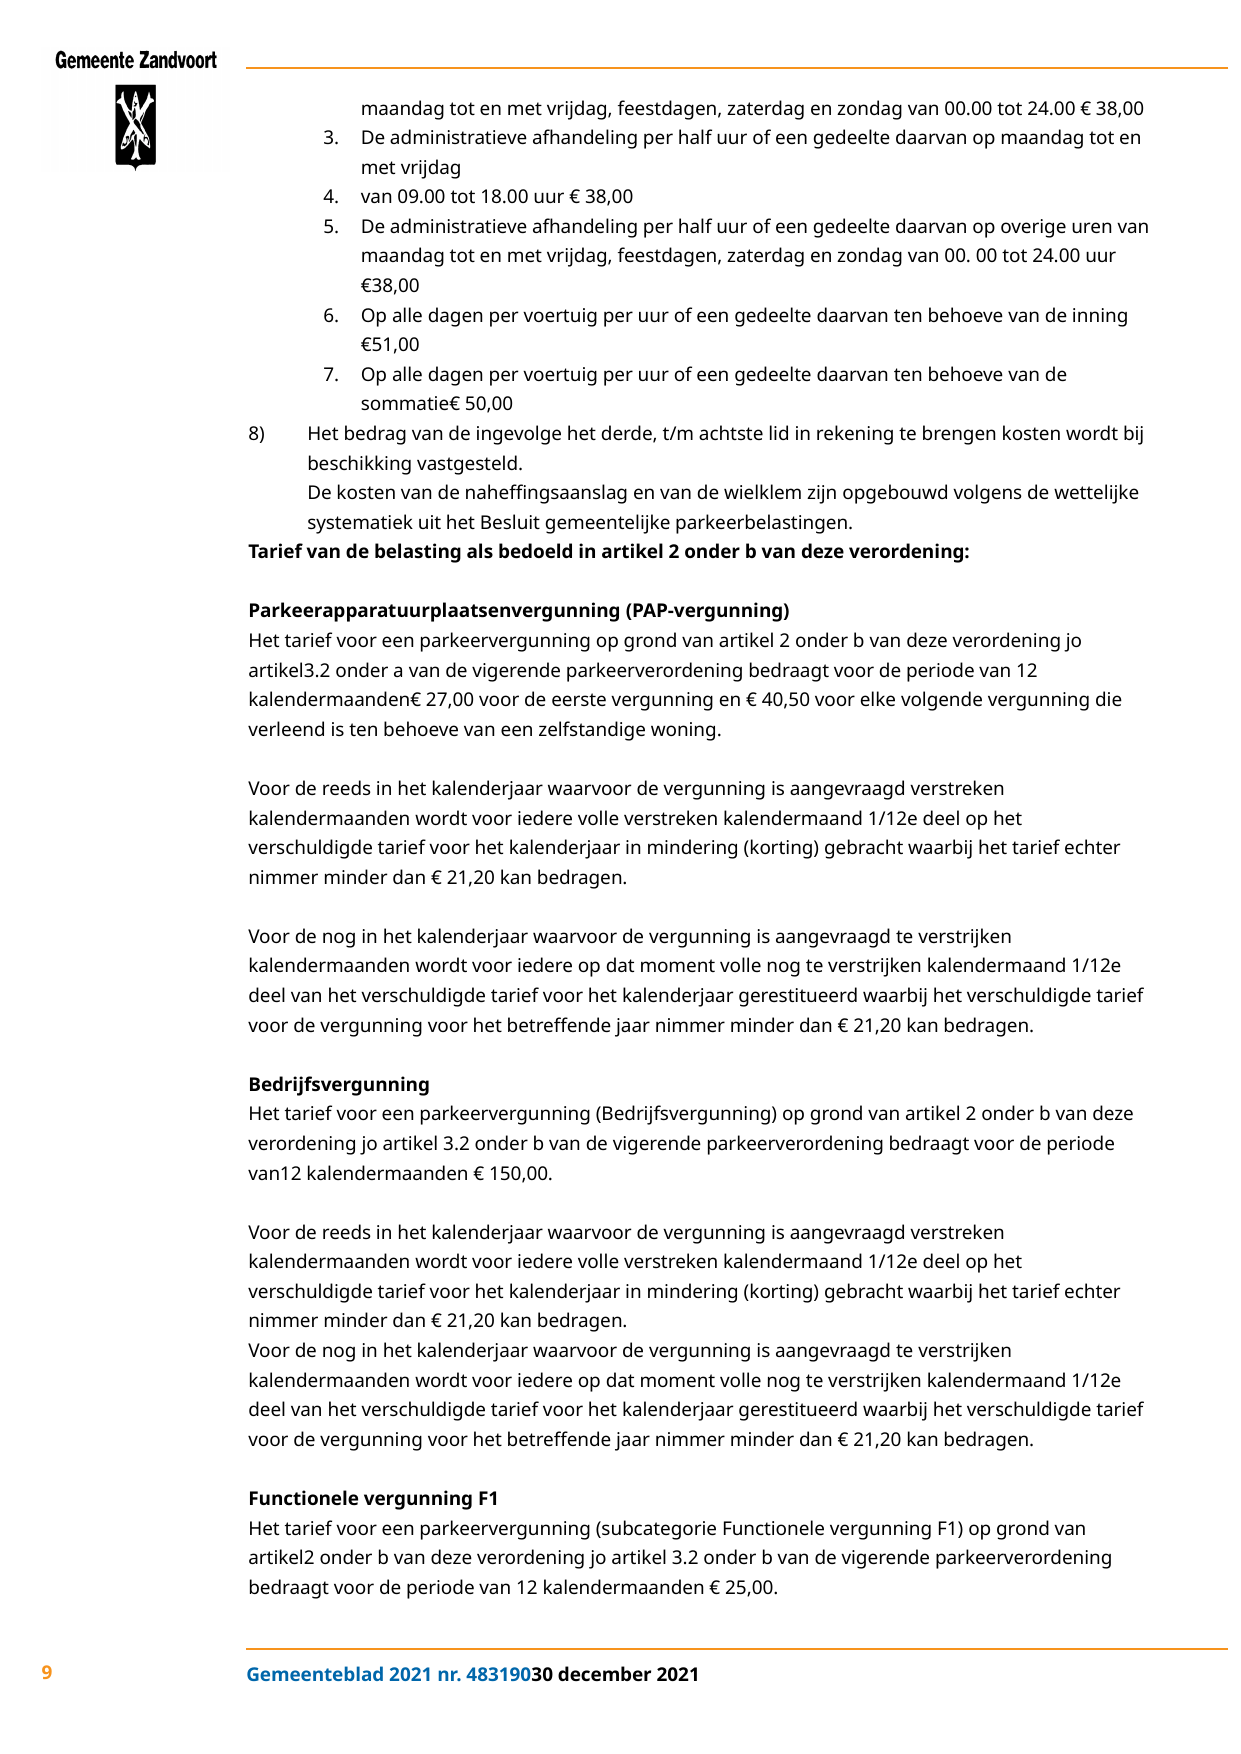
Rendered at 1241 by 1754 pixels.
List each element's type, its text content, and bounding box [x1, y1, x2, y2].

list maandag tot en met vrijdag, feestdagen, zaterdag en zondag van 00.00 tot 24.00 € 38,00 [323, 95, 1152, 121]
text Voor de nog in het kalenderjaar waarvoor de vergunning is aangevraagd te verstrijken kalendermaanden wordt voor iedere op dat moment volle nog te verstrijken kalendermaand 1/12e deel van het verschuldigde tarief voor het kalenderjaar gerestitueerd waarbij het verschuldigde tarief voor de vergunning voor het betreffende jaar nimmer minder dan € 21,20 kan bedragen. [248, 1337, 1152, 1452]
list van 09.00 tot 18.00 uur € 38,00 [323, 183, 1152, 209]
text Het tarief voor een parkeervergunning op grond van artikel 2 onder b van deze verordening jo artikel3.2 onder a van de vigerende parkeerverordening bedraagt voor de periode van 12 kalendermaanden€ 27,00 voor de eerste vergunning en € 40,50 voor elke volgende vergunning die verleend is ten behoeve van een zelfstandige woning. [248, 627, 1152, 742]
list De administratieve afhandeling per half uur of een gedeelte daarvan op maandag tot en met vrijdag [323, 124, 1152, 180]
text Het tarief voor een parkeervergunning (Bedrijfsvergunning) op grond van artikel 2 onder b van deze verordening jo artikel 3.2 onder b van de vigerende parkeerverordening bedraagt voor de periode van12 kalendermaanden € 150,00. [248, 1101, 1152, 1186]
list De kosten van de naheffingsaanslag en van de wielklem zijn opgebouwd volgens de wettelijke systematiek uit het Besluit gemeentelijke parkeerbelastingen. [248, 479, 1152, 535]
picture [41, 47, 231, 172]
list Het bedrag van de ingevolge het derde, t/m achtste lid in rekening te brengen kosten wordt bij beschikking vastgesteld. [248, 420, 1152, 476]
text Voor de reeds in het kalenderjaar waarvoor de vergunning is aangevraagd verstreken kalendermaanden wordt voor iedere volle verstreken kalendermaand 1/12e deel op het verschuldigde tarief voor het kalenderjaar in mindering (korting) gebracht waarbij het tarief echter nimmer minder dan € 21,20 kan bedragen. [248, 775, 1152, 890]
list De administratieve afhandeling per half uur of een gedeelte daarvan op overige uren van maandag tot en met vrijdag, feestdagen, zaterdag en zondag van 00. 00 tot 24.00 uur €38,00 [323, 213, 1152, 298]
text Het tarief voor een parkeervergunning (subcategorie Functionele vergunning F1) op grond van artikel2 onder b van deze verordening jo artikel 3.2 onder b van de vigerende parkeerverordening bedraagt voor de periode van 12 kalendermaanden € 25,00. [248, 1515, 1152, 1600]
list Op alle dagen per voertuig per uur of een gedeelte daarvan ten behoeve van de sommatie€ 50,00 [323, 361, 1152, 416]
text Voor de nog in het kalenderjaar waarvoor de vergunning is aangevraagd te verstrijken kalendermaanden wordt voor iedere op dat moment volle nog te verstrijken kalendermaand 1/12e deel van het verschuldigde tarief voor het kalenderjaar gerestitueerd waarbij het verschuldigde tarief voor de vergunning voor het betreffende jaar nimmer minder dan € 21,20 kan bedragen. [248, 923, 1152, 1038]
list Op alle dagen per voertuig per uur of een gedeelte daarvan ten behoeve van de inning €51,00 [323, 302, 1152, 357]
text Functionele vergunning F1 [248, 1485, 1152, 1511]
text Voor de reeds in het kalenderjaar waarvoor de vergunning is aangevraagd verstreken kalendermaanden wordt voor iedere volle verstreken kalendermaand 1/12e deel op het verschuldigde tarief voor het kalenderjaar in mindering (korting) gebracht waarbij het tarief echter nimmer minder dan € 21,20 kan bedragen. [248, 1219, 1152, 1333]
text Bedrijfsvergunning [248, 1071, 1152, 1097]
text Parkeerapparatuurplaatsenvergunning (PAP-vergunning) [248, 598, 1152, 623]
text Tarief van de belasting als bedoeld in artikel 2 onder b van deze verordening: [248, 538, 1152, 564]
